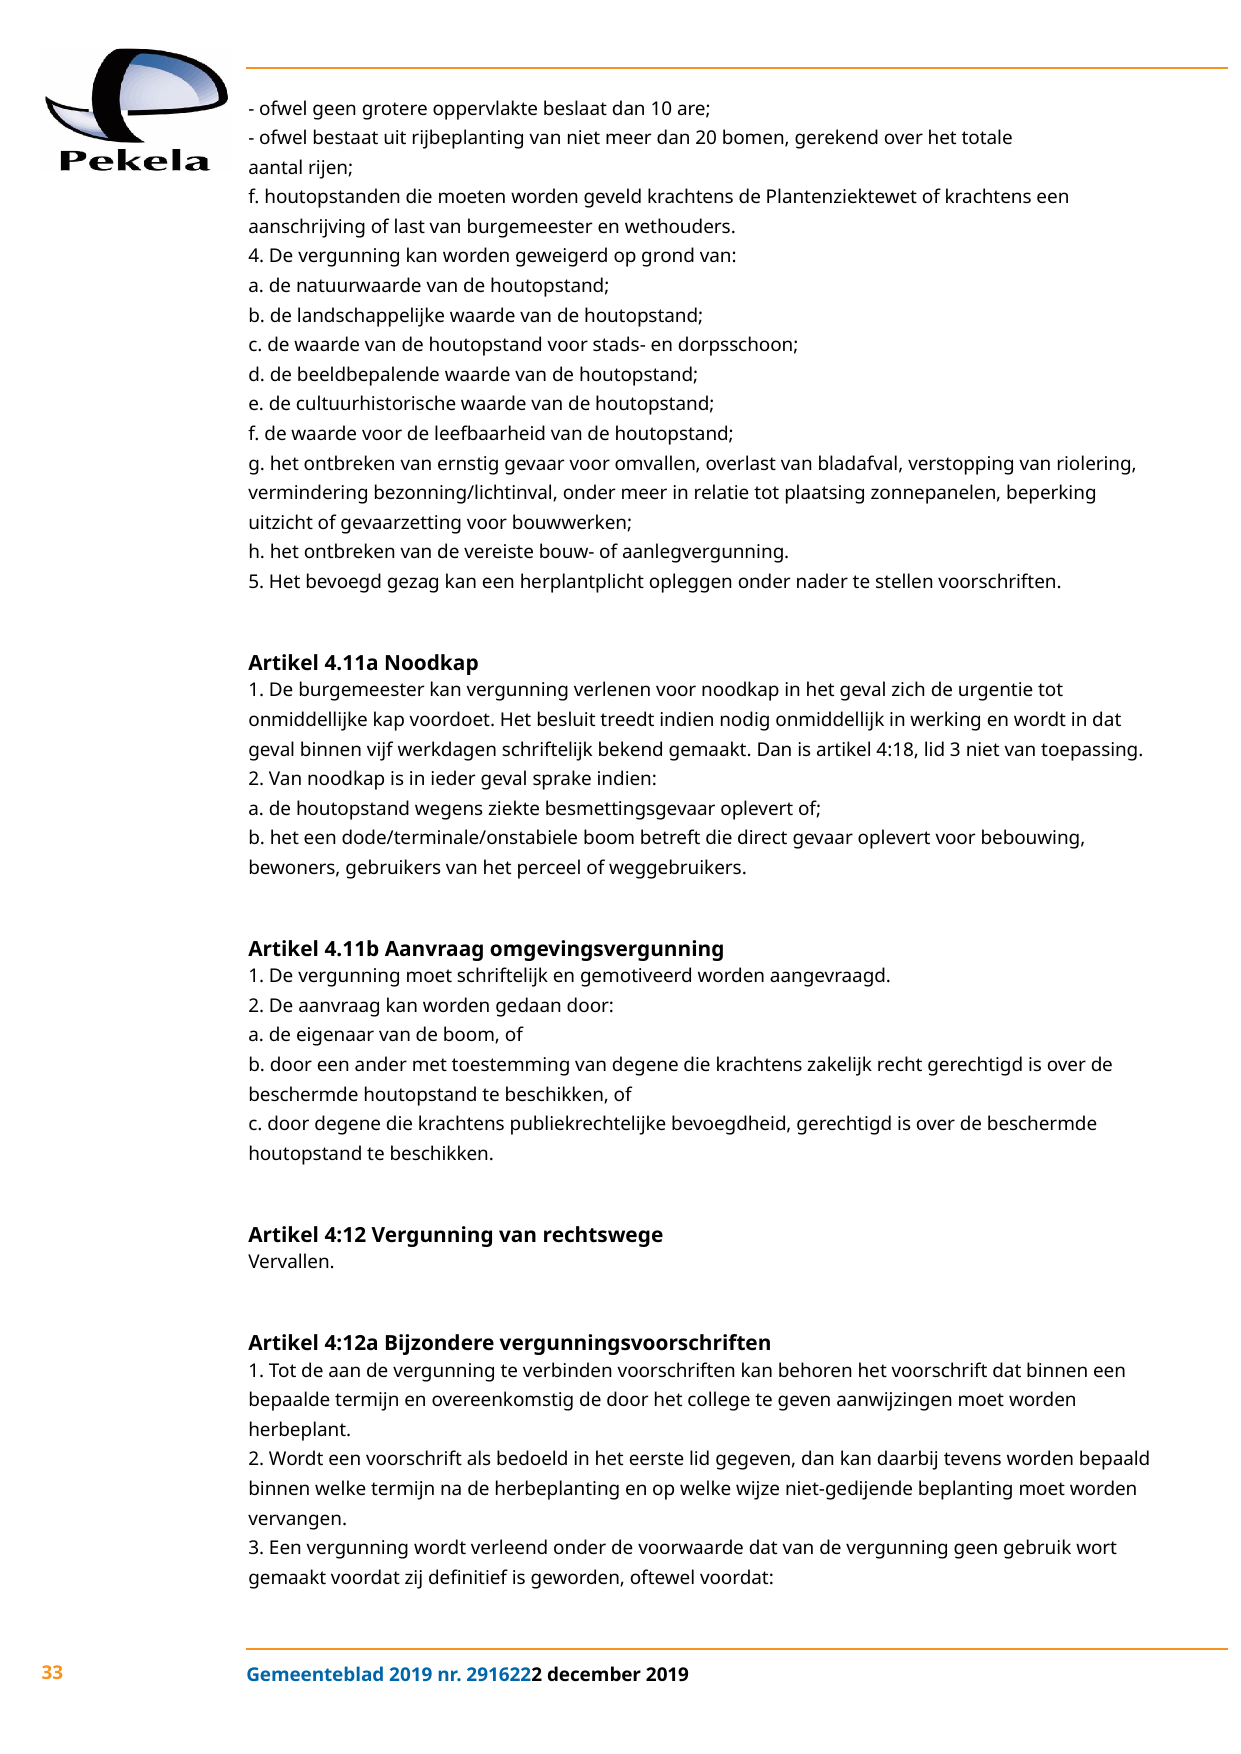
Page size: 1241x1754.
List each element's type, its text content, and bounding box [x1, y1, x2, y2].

text 4. De vergunning kan worden geweigerd op grond van: [248, 243, 1152, 268]
text aantal rijen; [248, 154, 1152, 180]
text 1. De vergunning moet schriftelijk en gemotiveerd worden aangevraagd. [248, 962, 1152, 988]
text f. de waarde voor de leefbaarheid van de houtopstand; [248, 420, 1152, 446]
text b. de landschappelijke waarde van de houtopstand; [248, 302, 1152, 328]
text 1. Tot de aan de vergunning te verbinden voorschriften kan behoren het voorschrift dat binnen een bepaalde termijn en overeenkomstig de door het college te geven aanwijzingen moet worden herbeplant. [248, 1357, 1152, 1442]
text 1. De burgemeester kan vergunning verlenen voor noodkap in het geval zich de urgentie tot onmiddellijke kap voordoet. Het besluit treedt indien nodig onmiddellijk in werking en wordt in dat geval binnen vijf werkdagen schriftelijk bekend gemaakt. Dan is artikel 4:18, lid 3 niet van toepassing. [248, 677, 1152, 761]
text b. door een ander met toestemming van degene die krachtens zakelijk recht gerechtigd is over de beschermde houtopstand te beschikken, of [248, 1051, 1152, 1107]
text d. de beeldbepalende waarde van de houtopstand; [248, 361, 1152, 387]
text Artikel 4:12 Vergunning van rechtswege [248, 1220, 1152, 1248]
text 2. Van noodkap is in ieder geval sprake indien: [248, 765, 1152, 791]
text Vervallen. [248, 1248, 1152, 1274]
text b. het een dode/terminale/onstabiele boom betreft die direct gevaar oplevert voor bebouwing, bewoners, gebruikers van het perceel of weggebruikers. [248, 824, 1152, 880]
text - ofwel geen grotere oppervlakte beslaat dan 10 are; [248, 95, 1152, 121]
text - ofwel bestaat uit rijbeplanting van niet meer dan 20 bomen, gerekend over het totale [248, 124, 1152, 150]
text e. de cultuurhistorische waarde van de houtopstand; [248, 391, 1152, 416]
text 5. Het bevoegd gezag kan een herplantplicht opleggen onder nader te stellen voorschriften. [248, 568, 1152, 594]
text a. de natuurwaarde van de houtopstand; [248, 272, 1152, 298]
picture [41, 47, 231, 172]
text h. het ontbreken van de vereiste bouw- of aanlegvergunning. [248, 538, 1152, 564]
text g. het ontbreken van ernstig gevaar voor omvallen, overlast van bladafval, verstopping van riolering, vermindering bezonning/lichtinval, onder meer in relatie tot plaatsing zonnepanelen, beperking uitzicht of gevaarzetting voor bouwwerken; [248, 450, 1152, 535]
text c. de waarde van de houtopstand voor stads- en dorpsschoon; [248, 331, 1152, 357]
text 2. Wordt een voorschrift als bedoeld in het eerste lid gegeven, dan kan daarbij tevens worden bepaald binnen welke termijn na de herbeplanting en op welke wijze niet-gedijende beplanting moet worden vervangen. [248, 1446, 1152, 1531]
text 3. Een vergunning wordt verleend onder de voorwaarde dat van de vergunning geen gebruik wort gemaakt voordat zij definitief is geworden, oftewel voordat: [248, 1534, 1152, 1590]
text 2. De aanvraag kan worden gedaan door: [248, 992, 1152, 1018]
text Artikel 4.11a Noodkap [248, 648, 1152, 677]
text a. de eigenaar van de boom, of [248, 1022, 1152, 1047]
text c. door degene die krachtens publiekrechtelijke bevoegdheid, gerechtigd is over de beschermde houtopstand te beschikken. [248, 1110, 1152, 1166]
text f. houtopstanden die moeten worden geveld krachtens de Plantenziektewet of krachtens een aanschrijving of last van burgemeester en wethouders. [248, 183, 1152, 239]
text a. de houtopstand wegens ziekte besmettingsgevaar oplevert of; [248, 795, 1152, 821]
text Artikel 4.11b Aanvraag omgevingsvergunning [248, 934, 1152, 962]
text Artikel 4:12a Bijzondere vergunningsvoorschriften [248, 1328, 1152, 1357]
